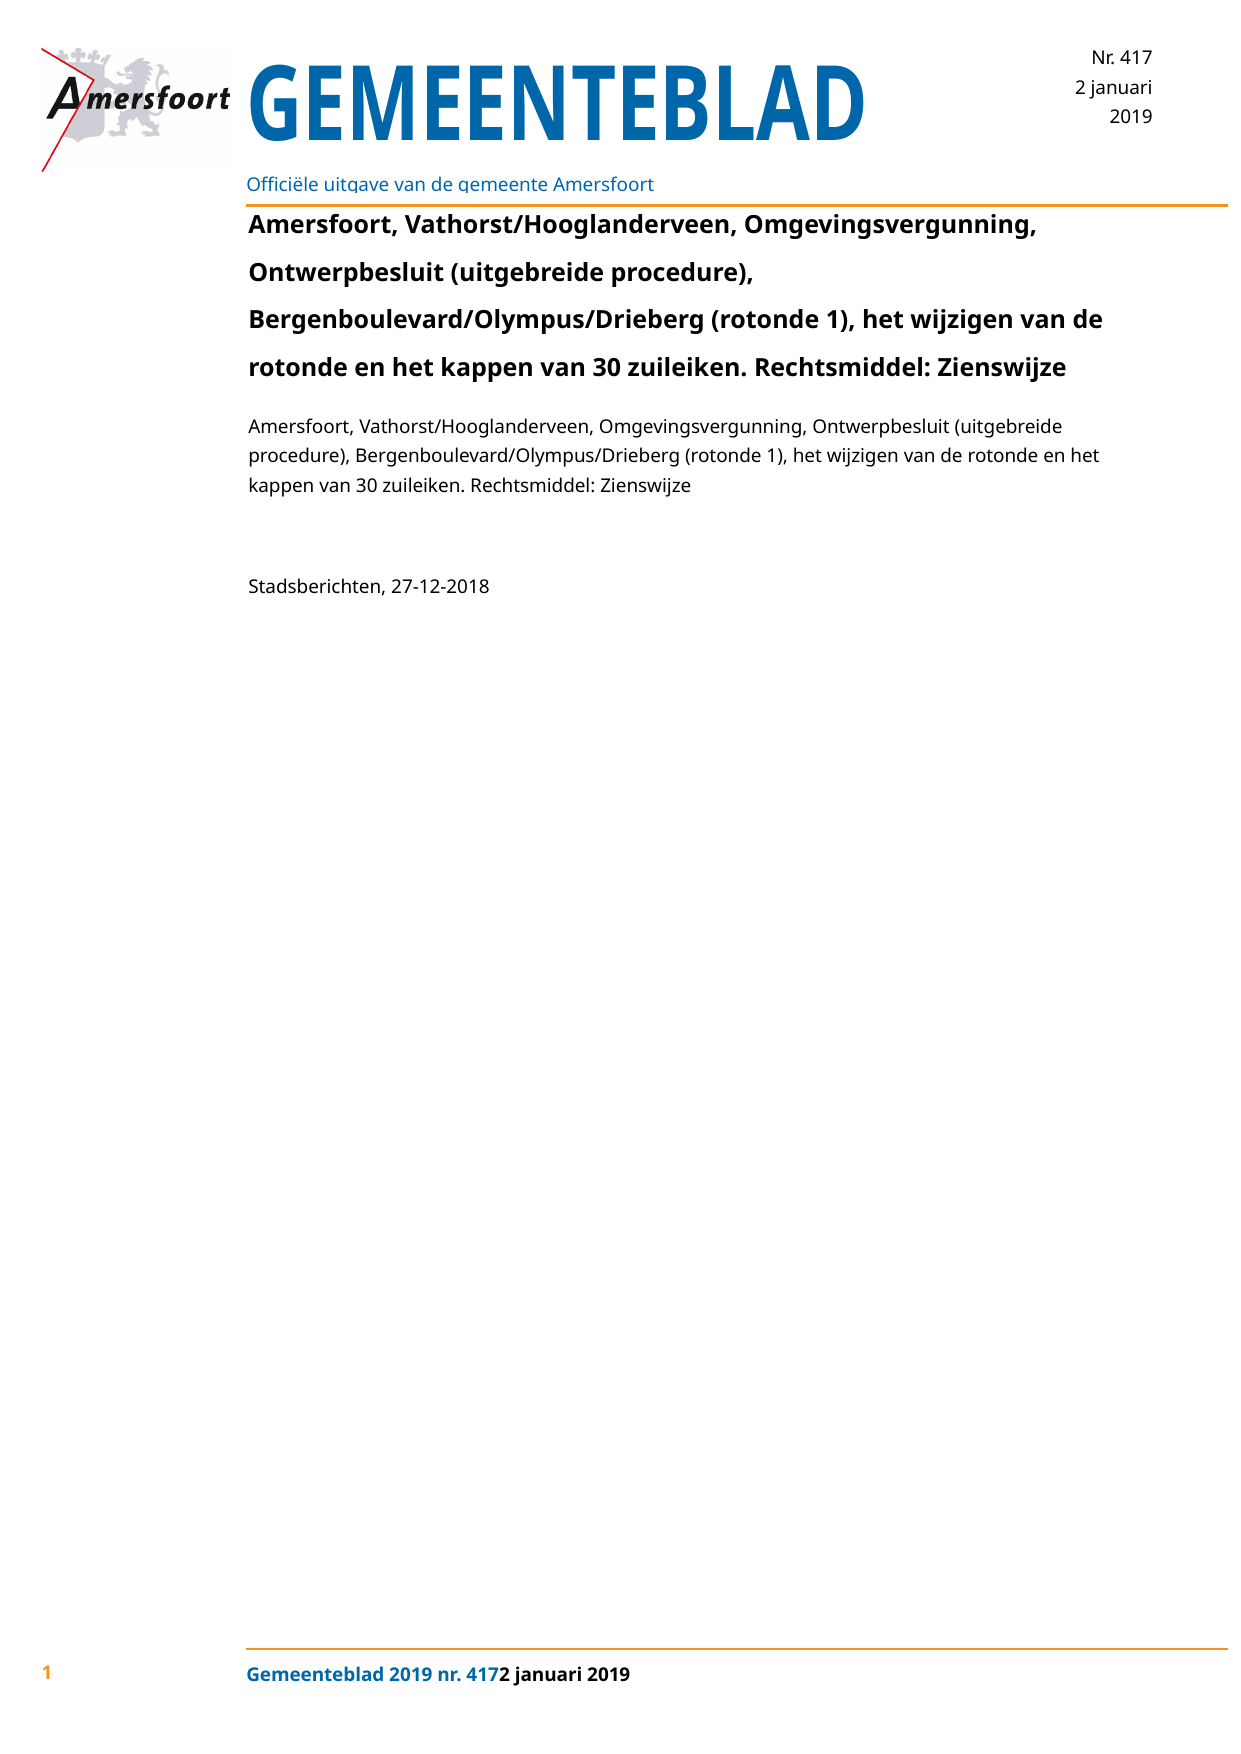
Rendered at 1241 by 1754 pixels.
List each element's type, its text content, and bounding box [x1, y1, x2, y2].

text Stadsberichten, 27-12-2018 [248, 573, 1152, 599]
text Amersfoort, Vathorst/Hooglanderveen, Omgevingsvergunning, Ontwerpbesluit (uitgebreide procedure), Bergenboulevard/Olympus/Drieberg (rotonde 1), het wijzigen van de rotonde en het kappen van 30 zuileiken. Rechtsmiddel: Zienswijze [248, 413, 1152, 498]
picture [41, 47, 231, 172]
text Amersfoort, Vathorst/Hooglanderveen, Omgevingsvergunning, Ontwerpbesluit (uitgebreide procedure), Bergenboulevard/Olympus/Drieberg (rotonde 1), het wijzigen van de rotonde en het kappen van 30 zuileiken. Rechtsmiddel: Zienswijze [248, 207, 1152, 384]
